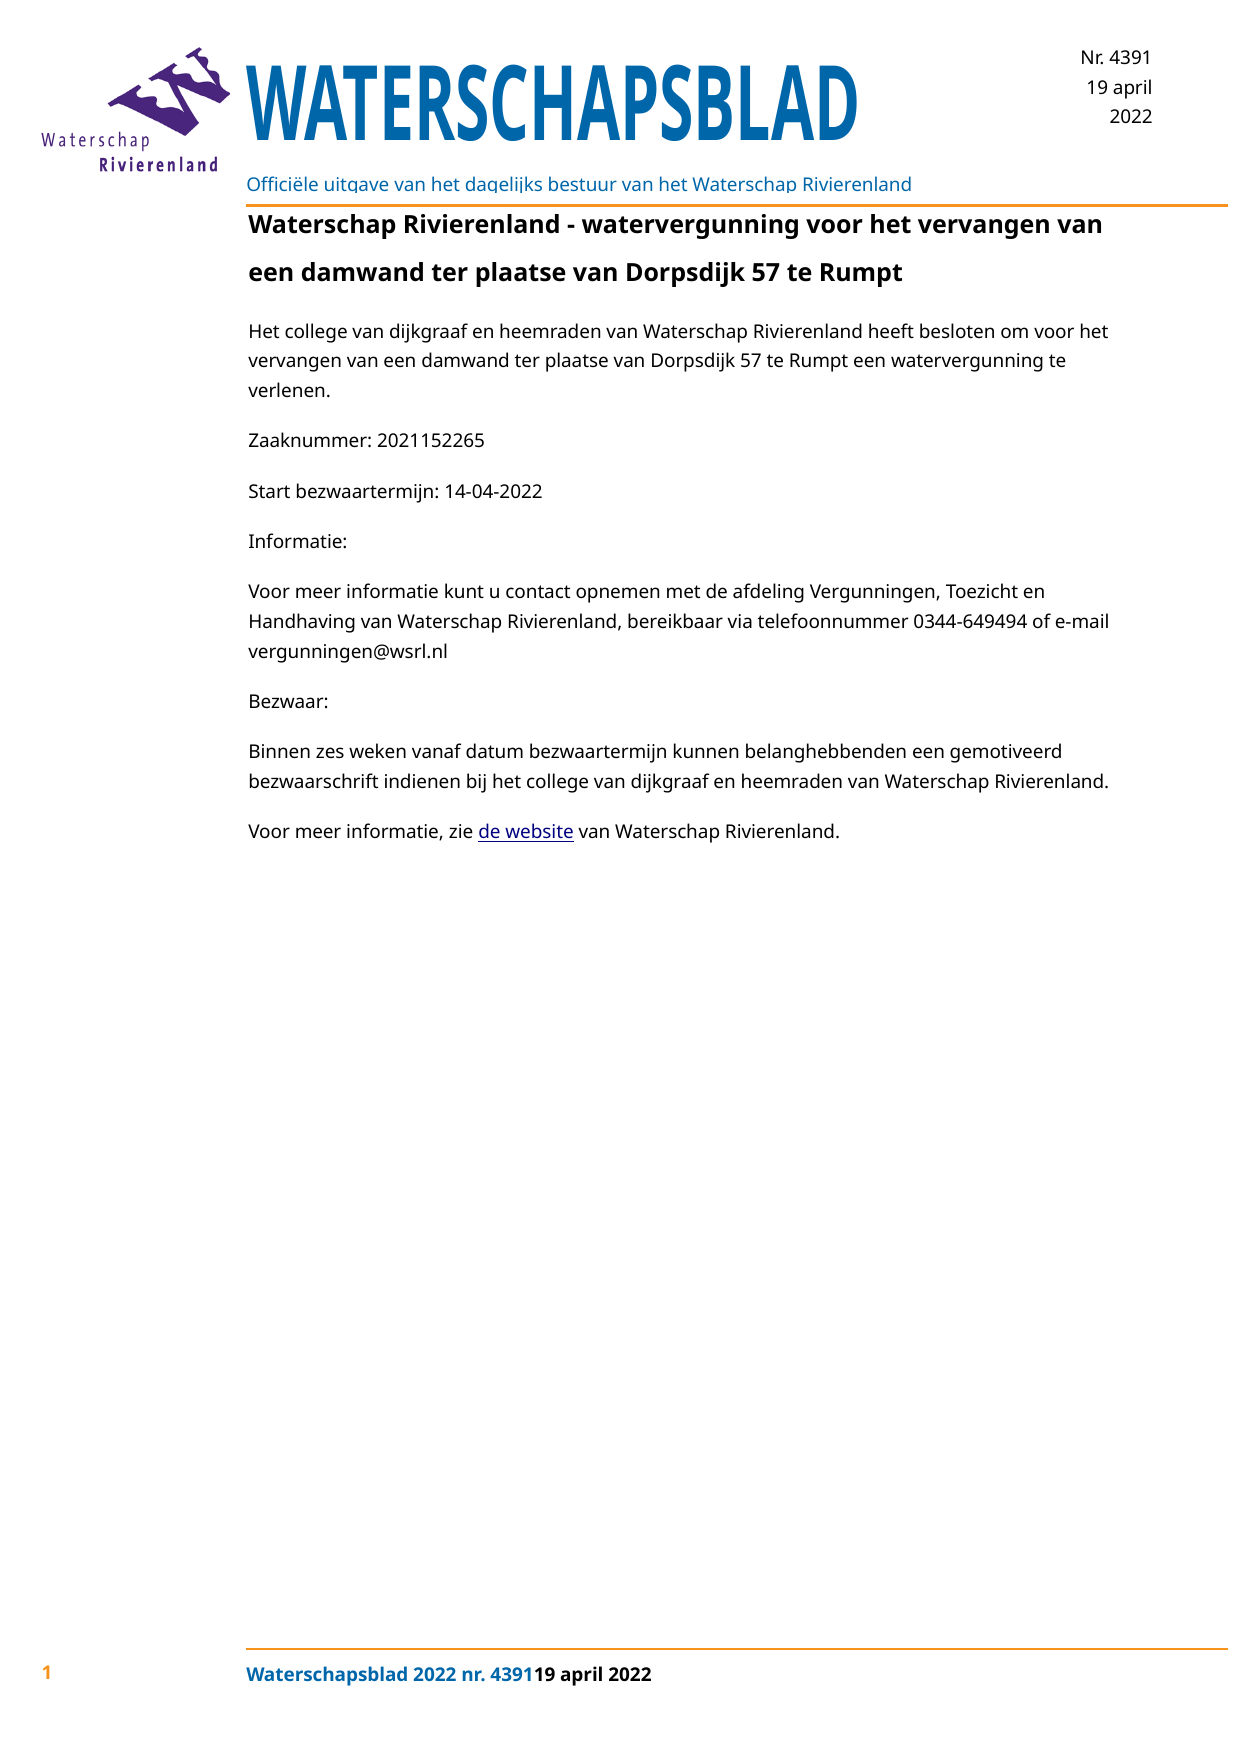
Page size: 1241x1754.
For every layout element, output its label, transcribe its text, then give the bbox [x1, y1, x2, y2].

text Bezwaar: [248, 688, 1152, 714]
text Het college van dijkgraaf en heemraden van Waterschap Rivierenland heeft besloten om voor het vervangen van een damwand ter plaatse van Dorpsdijk 57 te Rumpt een watervergunning te verlenen. [248, 318, 1152, 403]
text Voor meer informatie, zie de website van Waterschap Rivierenland. [248, 819, 1152, 844]
text Zaaknummer: 2021152265 [248, 427, 1152, 453]
text Start bezwaartermijn: 14-04-2022 [248, 478, 1152, 504]
text Waterschap Rivierenland - watervergunning voor het vervangen van een damwand ter plaatse van Dorpsdijk 57 te Rumpt [248, 207, 1152, 288]
picture [41, 47, 231, 172]
text Informatie: [248, 528, 1152, 554]
text Binnen zes weken vanaf datum bezwaartermijn kunnen belanghebbenden een gemotiveerd bezwaarschrift indienen bij het college van dijkgraaf en heemraden van Waterschap Rivierenland. [248, 739, 1152, 794]
text Voor meer informatie kunt u contact opnemen met de afdeling Vergunningen, Toezicht en Handhaving van Waterschap Rivierenland, bereikbaar via telefoonnummer 0344-649494 of e-mail vergunningen@wsrl.nl [248, 579, 1152, 664]
